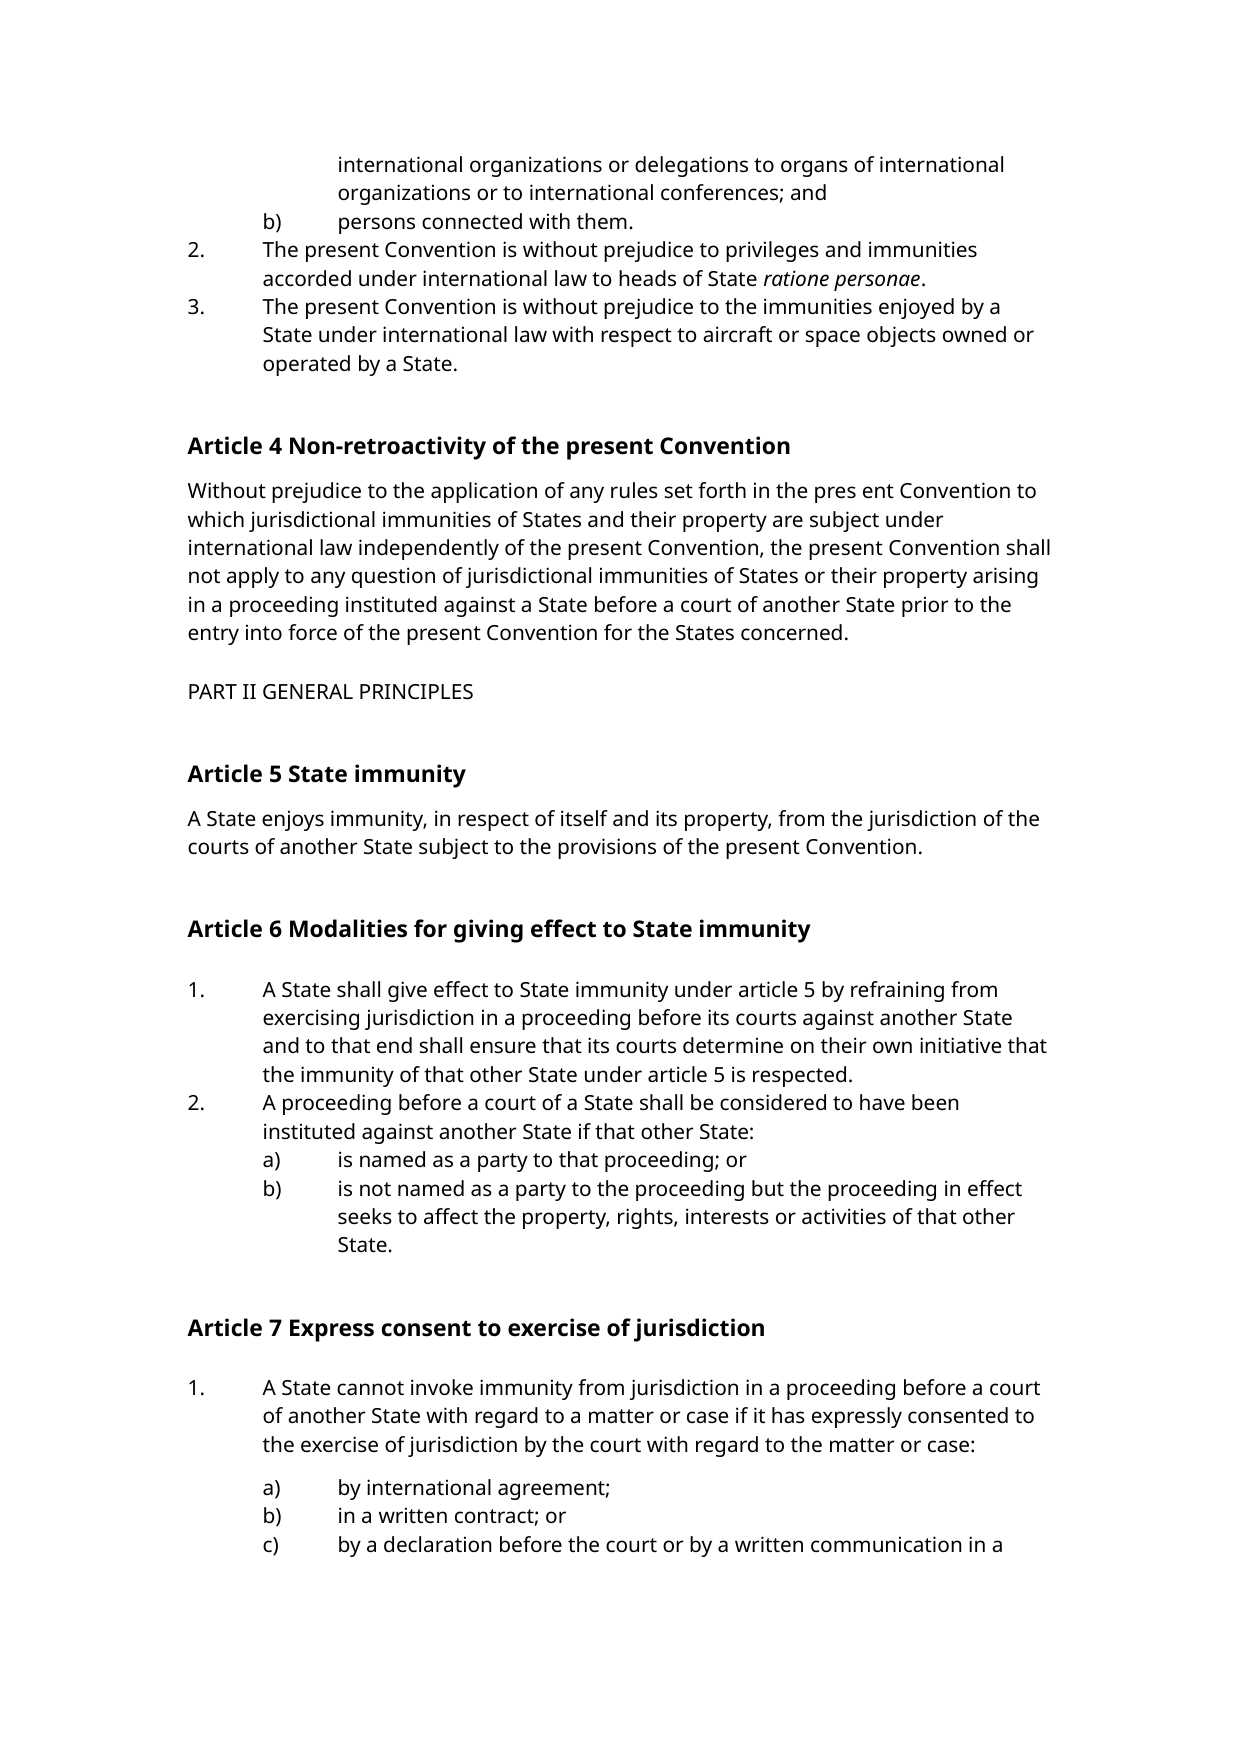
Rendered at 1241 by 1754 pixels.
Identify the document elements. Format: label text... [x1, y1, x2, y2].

list is not named as a party to the proceeding but the proceeding in effect seeks to affect the property, rights, interests or activities of that other State. [262, 1174, 1053, 1259]
subtitle Article 6 Modalities for giving effect to State immunity [187, 913, 1053, 945]
list persons connected with them. [262, 207, 1053, 235]
list by international agreement; [262, 1473, 1053, 1502]
subtitle Article 5 State immunity [187, 758, 1053, 789]
list in a written contract; or [262, 1502, 1053, 1530]
text A State enjoys immunity, in respect of itself and its property, from the jurisdiction of the courts of another State subject to the provisions of the present Convention. [187, 804, 1053, 861]
list by a declaration before the court or by a written communication in a [262, 1530, 1053, 1558]
subtitle Article 7 Express consent to exercise of jurisdiction [187, 1312, 1053, 1343]
subtitle Article 4 Non-retroactivity of the present Convention [187, 430, 1053, 461]
list is named as a party to that proceeding; or [262, 1145, 1053, 1174]
list A proceeding before a court of a State shall be considered to have been instituted against another State if that other State: [187, 1088, 1053, 1145]
list The present Convention is without prejudice to the immunities enjoyed by a State under international law with respect to aircraft or space objects owned or operated by a State. [187, 292, 1053, 377]
list The present Convention is without prejudice to privileges and immunities accorded under international law to heads of State ratione personae. [187, 235, 1053, 292]
list A State cannot invoke immunity from jurisdiction in a proceeding before a court of another State with regard to a matter or case if it has expressly consented to the exercise of jurisdiction by the court with regard to the matter or case: [187, 1373, 1053, 1458]
text Without prejudice to the application of any rules set forth in the pres ent Convention to which jurisdictional immunities of States and their property are subject under international law independently of the present Convention, the present Convention shall not apply to any question of jurisdictional immunities of States or their property arising in a proceeding instituted against a State before a court of another State prior to the entry into force of the present Convention for the States concerned. [187, 476, 1053, 647]
subtitle PART II GENERAL PRINCIPLES [187, 677, 1053, 705]
list A State shall give effect to State immunity under article 5 by refraining from exercising jurisdiction in a proceeding before its courts against another State and to that end shall ensure that its courts determine on their own initiative that the immunity of that other State under article 5 is respected. [187, 975, 1053, 1088]
list international organizations or delegations to organs of international organizations or to international conferences; and [262, 150, 1053, 207]
